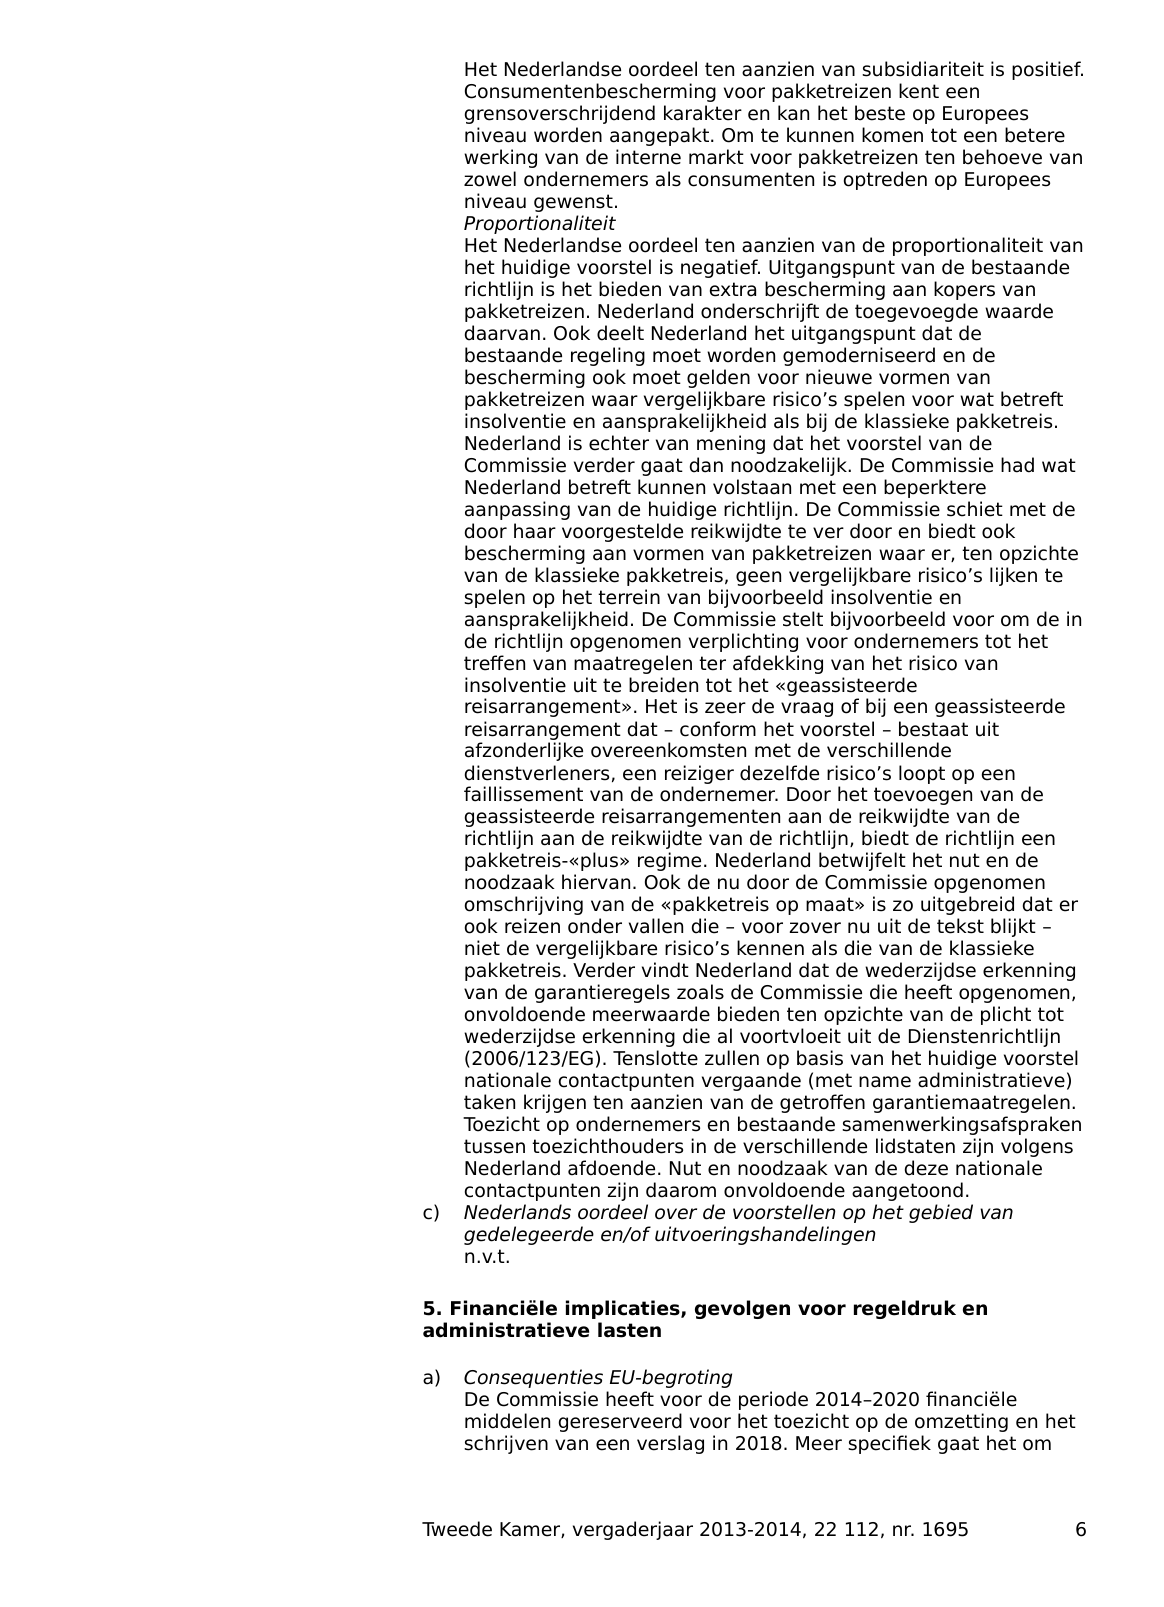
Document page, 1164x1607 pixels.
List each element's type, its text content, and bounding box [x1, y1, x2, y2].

subtitle 5. Financiële implicaties, gevolgen voor regeldruk en administratieve lasten [422, 1298, 1087, 1342]
text De Commissie heeft voor de periode 2014–2020 financiële middelen gereserveerd voor het toezicht op de omzetting en het schrijven van een verslag in 2018. Meer specifiek gaat het om [464, 1389, 1087, 1455]
text Het Nederlandse oordeel ten aanzien van de proportionaliteit van het huidige voorstel is negatief. Uitgangspunt van de bestaande richtlijn is het bieden van extra bescherming aan kopers van pakketreizen. Nederland onderschrijft de toegevoegde waarde daarvan. Ook deelt Nederland het uitgangspunt dat de bestaande regeling moet worden gemoderniseerd en de bescherming ook moet gelden voor nieuwe vormen van pakketreizen waar vergelijkbare risico’s spelen voor wat betreft insolventie en aansprakelijkheid als bij de klassieke pakketreis. [464, 235, 1087, 433]
text a) Consequenties EU-begroting [422, 1367, 1087, 1389]
text Proportionaliteit [464, 213, 1087, 235]
text n.v.t. [464, 1246, 1087, 1268]
text c) Nederlands oordeel over de voorstellen op het gebied van gedelegeerde en/of uitvoeringshandelingen [422, 1202, 1087, 1246]
text Het Nederlandse oordeel ten aanzien van subsidiariteit is positief. Consumentenbescherming voor pakketreizen kent een grensoverschrijdend karakter en kan het beste op Europees niveau worden aangepakt. Om te kunnen komen tot een betere werking van de interne markt voor pakketreizen ten behoeve van zowel ondernemers als consumenten is optreden op Europees niveau gewenst. [464, 59, 1087, 213]
text Nederland is echter van mening dat het voorstel van de Commissie verder gaat dan noodzakelijk. De Commissie had wat Nederland betreft kunnen volstaan met een beperktere aanpassing van de huidige richtlijn. De Commissie schiet met de door haar voorgestelde reikwijdte te ver door en biedt ook bescherming aan vormen van pakketreizen waar er, ten opzichte van de klassieke pakketreis, geen vergelijkbare risico’s lijken te spelen op het terrein van bijvoorbeeld insolventie en aansprakelijkheid. De Commissie stelt bijvoorbeeld voor om de in de richtlijn opgenomen verplichting voor ondernemers tot het treffen van maatregelen ter afdekking van het risico van insolventie uit te breiden tot het «geassisteerde reisarrangement». Het is zeer de vraag of bij een geassisteerde reisarrangement dat – conform het voorstel – bestaat uit afzonderlijke overeenkomsten met de verschillende dienstverleners, een reiziger dezelfde risico’s loopt op een faillissement van de ondernemer. Door het toevoegen van de geassisteerde reisarrangementen aan de reikwijdte van de richtlijn aan de reikwijdte van de richtlijn, biedt de richtlijn een pakketreis-«plus» regime. Nederland betwijfelt het nut en de noodzaak hiervan. Ook de nu door de Commissie opgenomen omschrijving van de «pakketreis op maat» is zo uitgebreid dat er ook reizen onder vallen die – voor zover nu uit de tekst blijkt – niet de vergelijkbare risico’s kennen als die van de klassieke pakketreis. Verder vindt Nederland dat de wederzijdse erkenning van de garantieregels zoals de Commissie die heeft opgenomen, onvoldoende meerwaarde bieden ten opzichte van de plicht tot wederzijdse erkenning die al voortvloeit uit de Dienstenrichtlijn (2006/123/EG). Tenslotte zullen op basis van het huidige voorstel nationale contactpunten vergaande (met name administratieve) taken krijgen ten aanzien van de getroffen garantiemaatregelen. Toezicht op ondernemers en bestaande samenwerkingsafspraken tussen toezichthouders in de verschillende lidstaten zijn volgens Nederland afdoende. Nut en noodzaak van de deze nationale contactpunten zijn daarom onvoldoende aangetoond. [464, 433, 1087, 1202]
